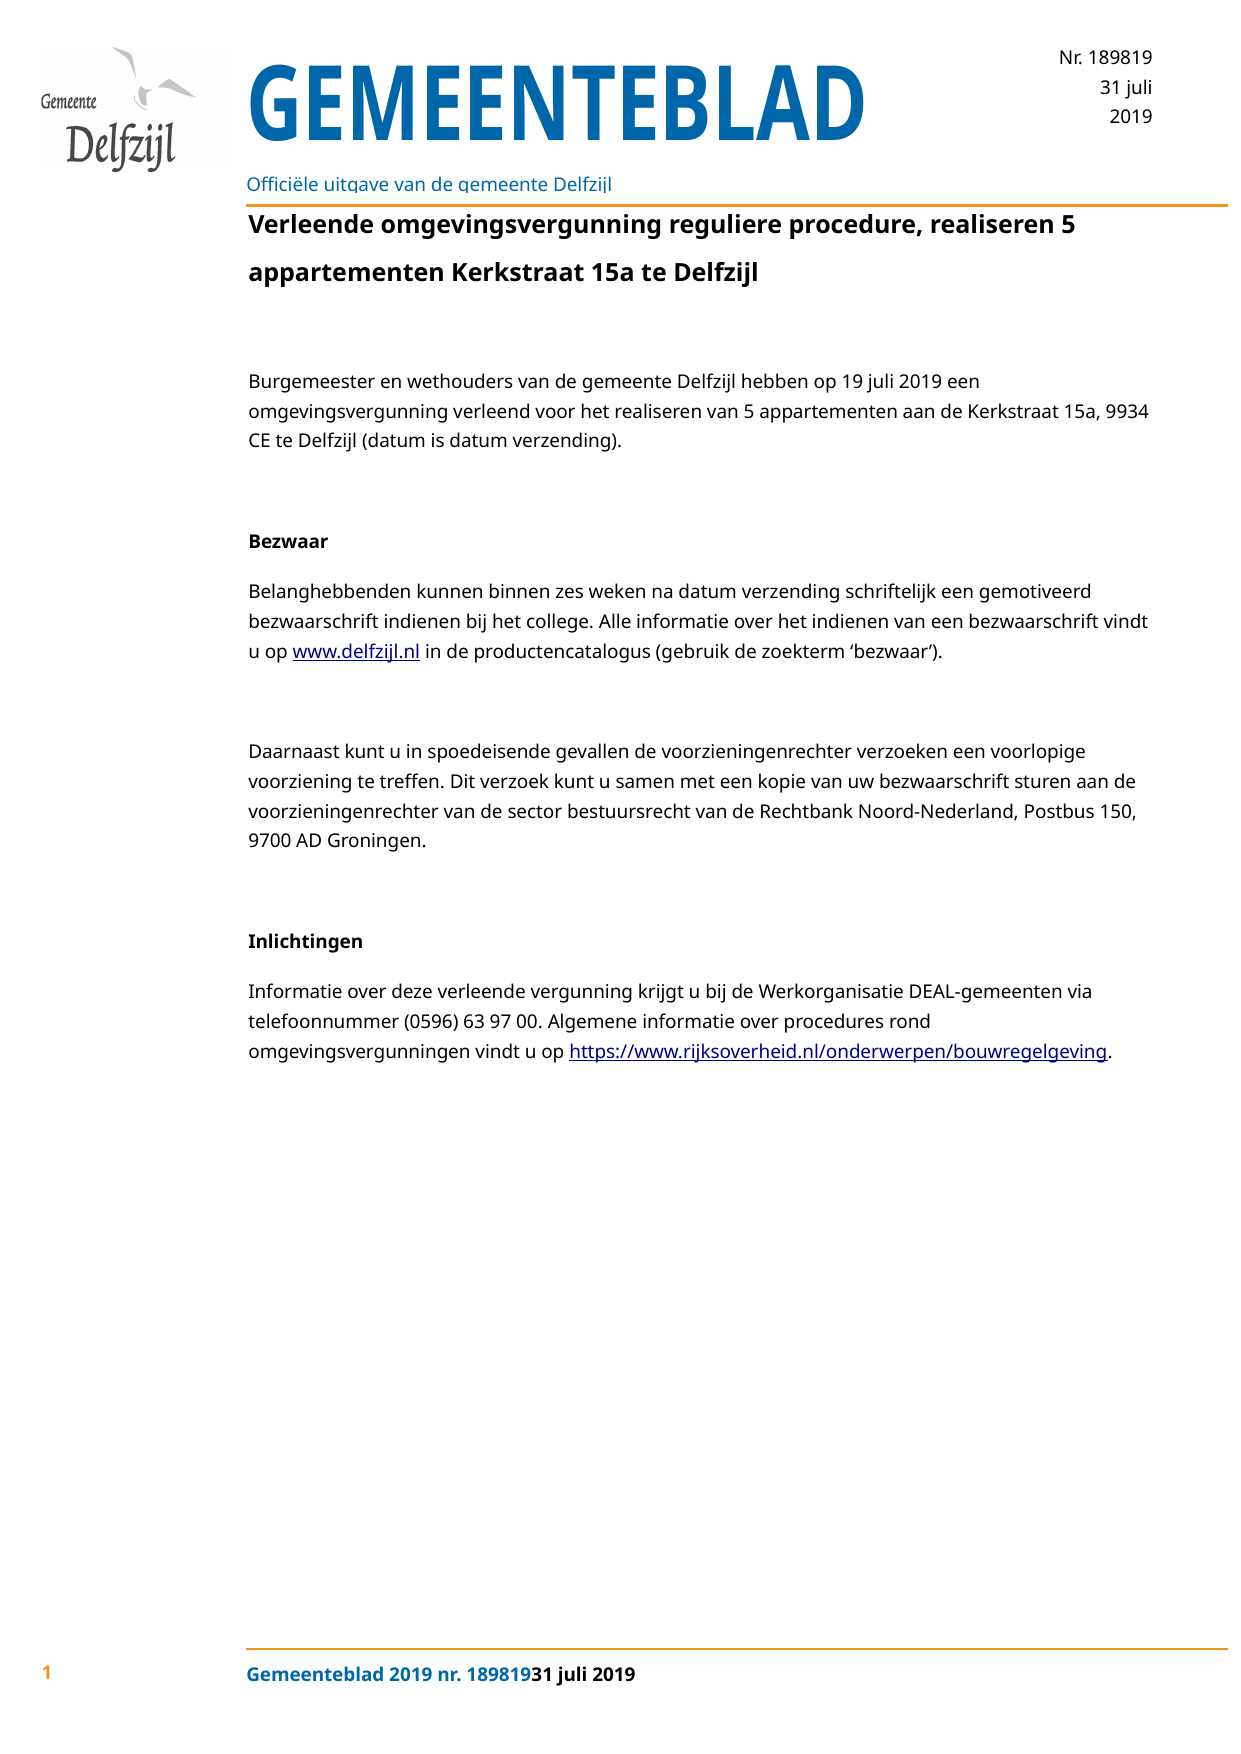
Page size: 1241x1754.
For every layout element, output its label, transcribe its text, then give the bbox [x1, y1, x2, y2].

text Bezwaar [248, 528, 1152, 554]
text Inlichtingen [248, 928, 1152, 954]
picture [41, 47, 231, 172]
text Burgemeester en wethouders van de gemeente Delfzijl hebben op 19 juli 2019 een omgevingsvergunning verleend voor het realiseren van 5 appartementen aan de Kerkstraat 15a, 9934 CE te Delfzijl (datum is datum verzending). [248, 368, 1152, 453]
text Belanghebbenden kunnen binnen zes weken na datum verzending schriftelijk een gemotiveerd bezwaarschrift indienen bij het college. Alle informatie over het indienen van een bezwaarschrift vindt u op www.delfzijl.nl in de productencatalogus (gebruik de zoekterm ‘bezwaar’). [248, 579, 1152, 664]
text Informatie over deze verleende vergunning krijgt u bij de Werkorganisatie DEAL-gemeenten via telefoonnummer (0596) 63 97 00. Algemene informatie over procedures rond omgevingsvergunningen vindt u op https://www.rijksoverheid.nl/onderwerpen/bouwregelgeving. [248, 979, 1152, 1064]
text Daarnaast kunt u in spoedeisende gevallen de voorzieningenrechter verzoeken een voorlopige voorziening te treffen. Dit verzoek kunt u samen met een kopie van uw bezwaarschrift sturen aan de voorzieningenrechter van de sector bestuursrecht van de Rechtbank Noord-Nederland, Postbus 150, 9700 AD Groningen. [248, 739, 1152, 853]
text Verleende omgevingsvergunning reguliere procedure, realiseren 5 appartementen Kerkstraat 15a te Delfzijl [248, 207, 1152, 288]
